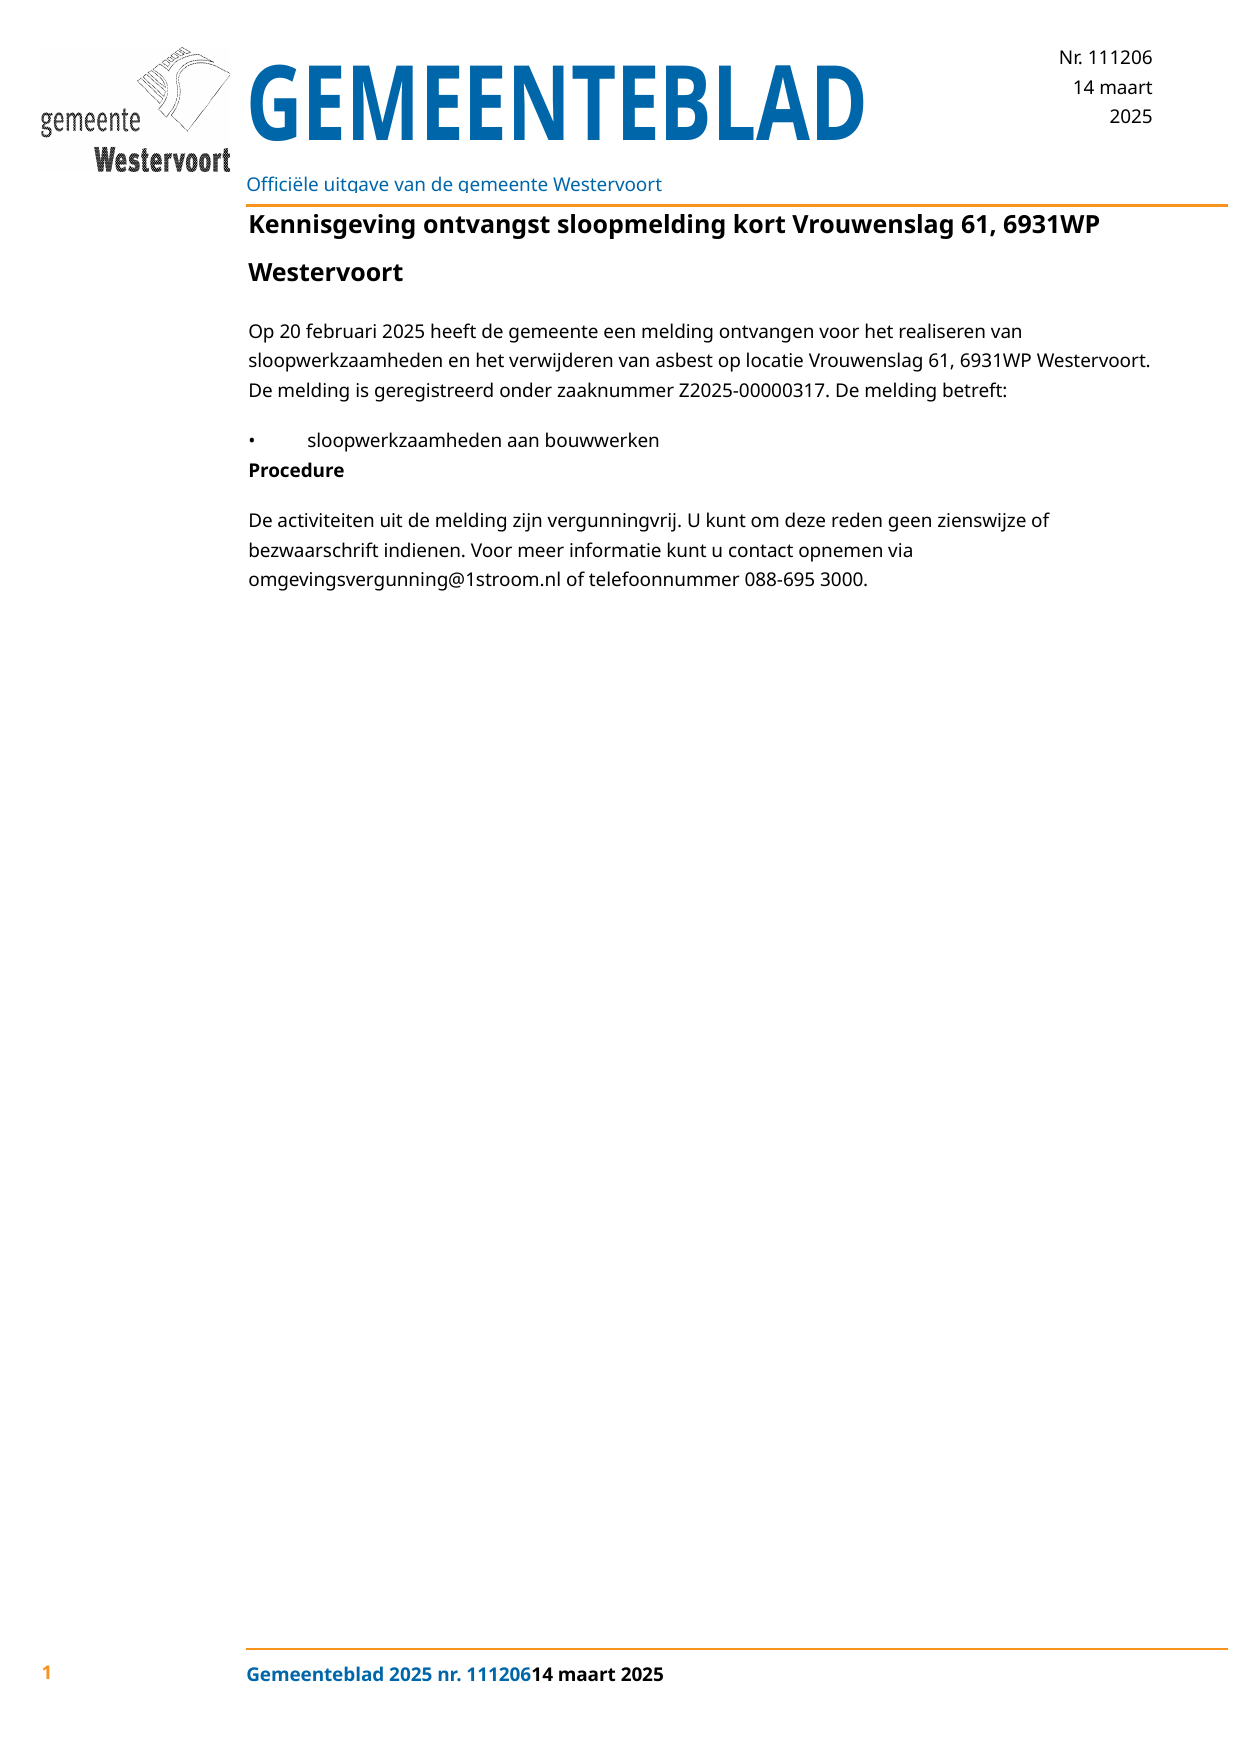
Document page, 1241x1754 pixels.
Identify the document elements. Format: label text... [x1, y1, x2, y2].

text Procedure [248, 457, 1152, 483]
list sloopwerkzaamheden aan bouwwerken [248, 427, 1152, 453]
picture [41, 47, 231, 172]
text Kennisgeving ontvangst sloopmelding kort Vrouwenslag 61, 6931WP Westervoort [248, 207, 1152, 288]
text Op 20 februari 2025 heeft de gemeente een melding ontvangen voor het realiseren van sloopwerkzaamheden en het verwijderen van asbest op locatie Vrouwenslag 61, 6931WP Westervoort. De melding is geregistreerd onder zaaknummer Z2025-00000317. De melding betreft: [248, 318, 1152, 403]
text De activiteiten uit de melding zijn vergunningvrij. U kunt om deze reden geen zienswijze of bezwaarschrift indienen. Voor meer informatie kunt u contact opnemen via omgevingsvergunning@1stroom.nl of telefoonnummer 088-695 3000. [248, 507, 1152, 592]
